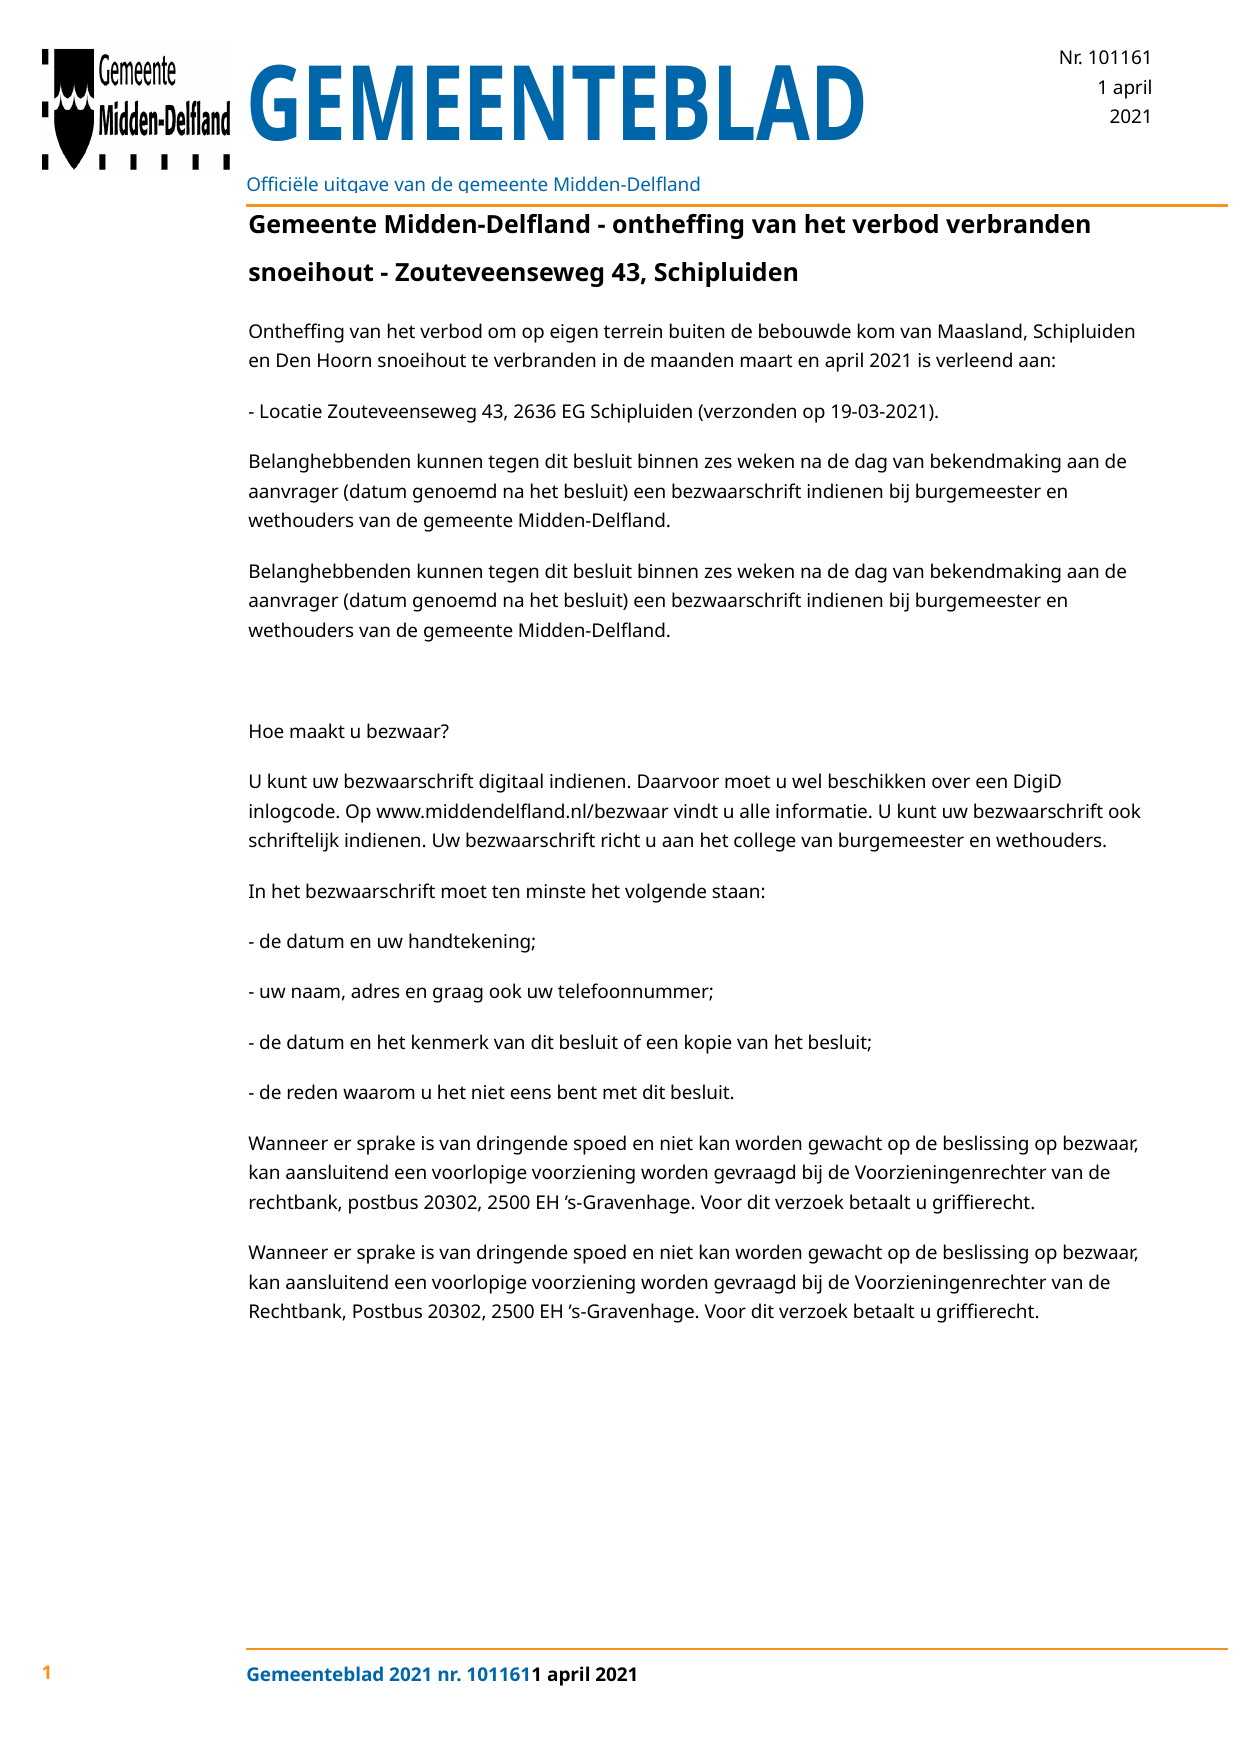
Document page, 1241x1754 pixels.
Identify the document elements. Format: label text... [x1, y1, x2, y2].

text - de datum en uw handtekening; [248, 928, 1152, 954]
text - de datum en het kenmerk van dit besluit of een kopie van het besluit; [248, 1029, 1152, 1055]
text Belanghebbenden kunnen tegen dit besluit binnen zes weken na de dag van bekendmaking aan de aanvrager (datum genoemd na het besluit) een bezwaarschrift indienen bij burgemeester en wethouders van de gemeente Midden-Delfland. [248, 448, 1152, 533]
text Ontheffing van het verbod om op eigen terrein buiten de bebouwde kom van Maasland, Schipluiden en Den Hoorn snoeihout te verbranden in de maanden maart en april 2021 is verleend aan: [248, 318, 1152, 373]
text Gemeente Midden-Delfland - ontheffing van het verbod verbranden snoeihout - Zouteveenseweg 43, Schipluiden [248, 207, 1152, 288]
picture [41, 47, 231, 172]
text - uw naam, adres en graag ook uw telefoonnummer; [248, 979, 1152, 1004]
text - de reden waarom u het niet eens bent met dit besluit. [248, 1079, 1152, 1105]
text ​ [248, 667, 1152, 693]
text - Locatie Zouteveenseweg 43, 2636 EG Schipluiden (verzonden op 19-03-2021). [248, 398, 1152, 424]
text In het bezwaarschrift moet ten minste het volgende staan: [248, 878, 1152, 904]
text U kunt uw bezwaarschrift digitaal indienen. Daarvoor moet u wel beschikken over een DigiD inlogcode. Op www.middendelfland.nl/bezwaar vindt u alle informatie. U kunt uw bezwaarschrift ook schriftelijk indienen. Uw bezwaarschrift richt u aan het college van burgemeester en wethouders. [248, 768, 1152, 853]
text ​Wanneer er sprake is van dringende spoed en niet kan worden gewacht op de beslissing op bezwaar, kan aansluitend een voorlopige voorziening worden gevraagd bij de Voorzieningenrechter van de rechtbank, postbus 20302, 2500 EH ’s-Gravenhage. Voor dit verzoek betaalt u griffierecht. [248, 1130, 1152, 1215]
text Belanghebbenden kunnen tegen dit besluit binnen zes weken na de dag van bekendmaking aan de aanvrager (datum genoemd na het besluit) een bezwaarschrift indienen bij burgemeester en wethouders van de gemeente Midden-Delfland. [248, 558, 1152, 643]
text Hoe maakt u bezwaar? [248, 718, 1152, 744]
text Wanneer er sprake is van dringende spoed en niet kan worden gewacht op de beslissing op bezwaar, kan aansluitend een voorlopige voorziening worden gevraagd bij de Voorzieningenrechter van de Rechtbank, Postbus 20302, 2500 EH ’s-Gravenhage. Voor dit verzoek betaalt u griffierecht. [248, 1239, 1152, 1324]
